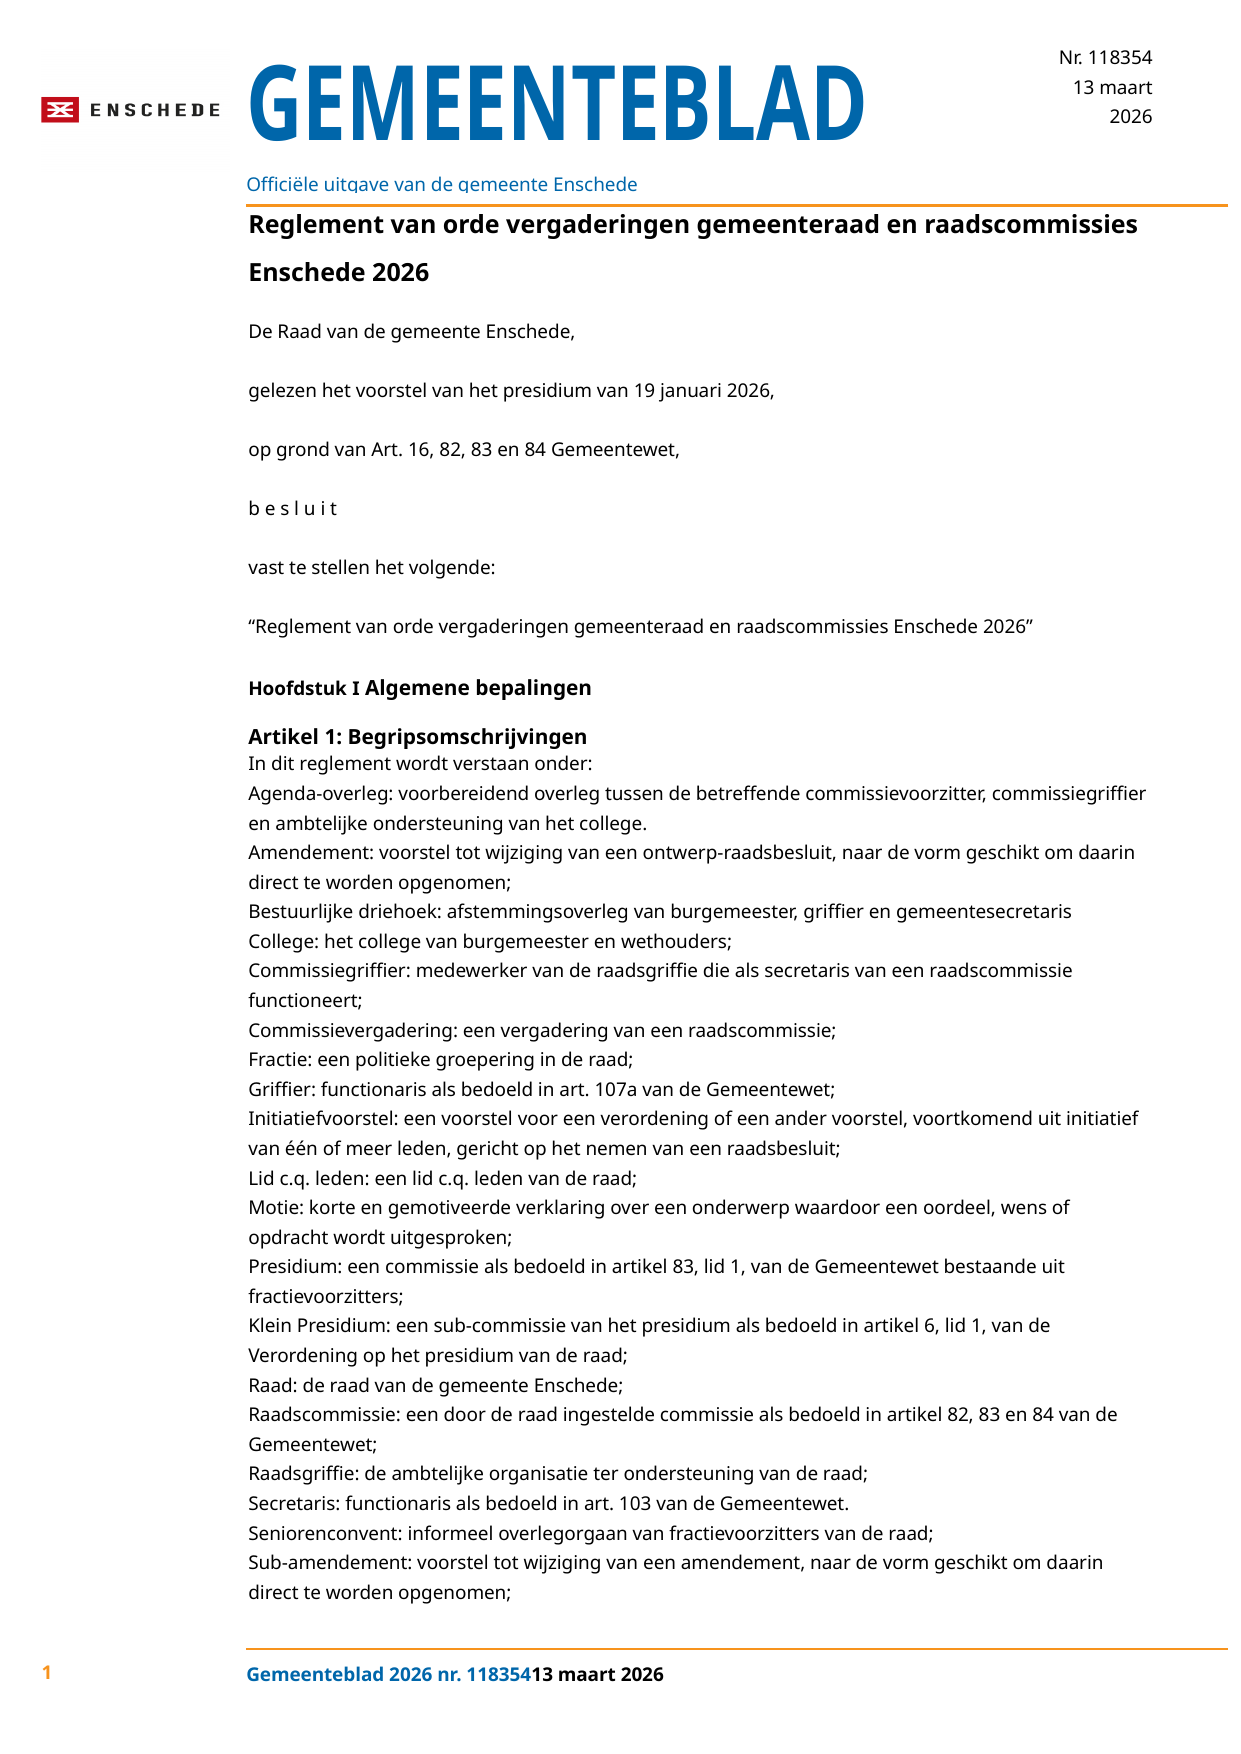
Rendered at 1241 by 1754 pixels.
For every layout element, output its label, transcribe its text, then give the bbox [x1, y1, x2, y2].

text Reglement van orde vergaderingen gemeenteraad en raadscommissies Enschede 2026 [248, 207, 1152, 288]
text In dit reglement wordt verstaan onder: [248, 751, 1152, 776]
text gelezen het voorstel van het presidium van 19 januari 2026, [248, 377, 1152, 403]
text vast te stellen het volgende: [248, 554, 1152, 580]
text Raad: de raad van de gemeente Enschede; [248, 1372, 1152, 1398]
text Presidium: een commissie als bedoeld in artikel 83, lid 1, van de Gemeentewet bestaande uit fractievoorzitters; [248, 1253, 1152, 1309]
text Sub-amendement: voorstel tot wijziging van een amendement, naar de vorm geschikt om daarin direct te worden opgenomen; [248, 1549, 1152, 1605]
text Initiatiefvoorstel: een voorstel voor een verordening of een ander voorstel, voortkomend uit initiatief van één of meer leden, gericht op het nemen van een raadsbesluit; [248, 1106, 1152, 1161]
text Raadsgriffie: de ambtelijke organisatie ter ondersteuning van de raad; [248, 1461, 1152, 1486]
text Raadscommissie: een door de raad ingestelde commissie als bedoeld in artikel 82, 83 en 84 van de Gemeentewet; [248, 1401, 1152, 1457]
text Fractie: een politieke groepering in de raad; [248, 1046, 1152, 1072]
text Commissievergadering: een vergadering van een raadscommissie; [248, 1017, 1152, 1043]
text Agenda-overleg: voorbereidend overleg tussen de betreffende commissievoorzitter, commissiegriffier en ambtelijke ondersteuning van het college. [248, 780, 1152, 836]
text Hoofdstuk I Algemene bepalingen [248, 673, 1152, 701]
picture [41, 47, 231, 172]
text Seniorenconvent: informeel overlegorgaan van fractievoorzitters van de raad; [248, 1520, 1152, 1546]
text Motie: korte en gemotiveerde verklaring over een onderwerp waardoor een oordeel, wens of opdracht wordt uitgesproken; [248, 1194, 1152, 1250]
text Artikel 1: Begripsomschrijvingen [248, 722, 1152, 751]
text Commissiegriffier: medewerker van de raadsgriffie die als secretaris van een raadscommissie functioneert; [248, 958, 1152, 1013]
text De Raad van de gemeente Enschede, [248, 318, 1152, 344]
text “Reglement van orde vergaderingen gemeenteraad en raadscommissies Enschede 2026” [248, 614, 1152, 639]
text College: het college van burgemeester en wethouders; [248, 928, 1152, 954]
text Klein Presidium: een sub-commissie van het presidium als bedoeld in artikel 6, lid 1, van de Verordening op het presidium van de raad; [248, 1313, 1152, 1368]
text Amendement: voorstel tot wijziging van een ontwerp-raadsbesluit, naar de vorm geschikt om daarin direct te worden opgenomen; [248, 839, 1152, 895]
text Bestuurlijke driehoek: afstemmingsoverleg van burgemeester, griffier en gemeentesecretaris [248, 898, 1152, 924]
text Lid c.q. leden: een lid c.q. leden van de raad; [248, 1165, 1152, 1191]
text b e s l u i t [248, 495, 1152, 521]
text op grond van Art. 16, 82, 83 en 84 Gemeentewet, [248, 436, 1152, 462]
text Griffier: functionaris als bedoeld in art. 107a van de Gemeentewet; [248, 1076, 1152, 1102]
text Secretaris: functionaris als bedoeld in art. 103 van de Gemeentewet. [248, 1490, 1152, 1516]
